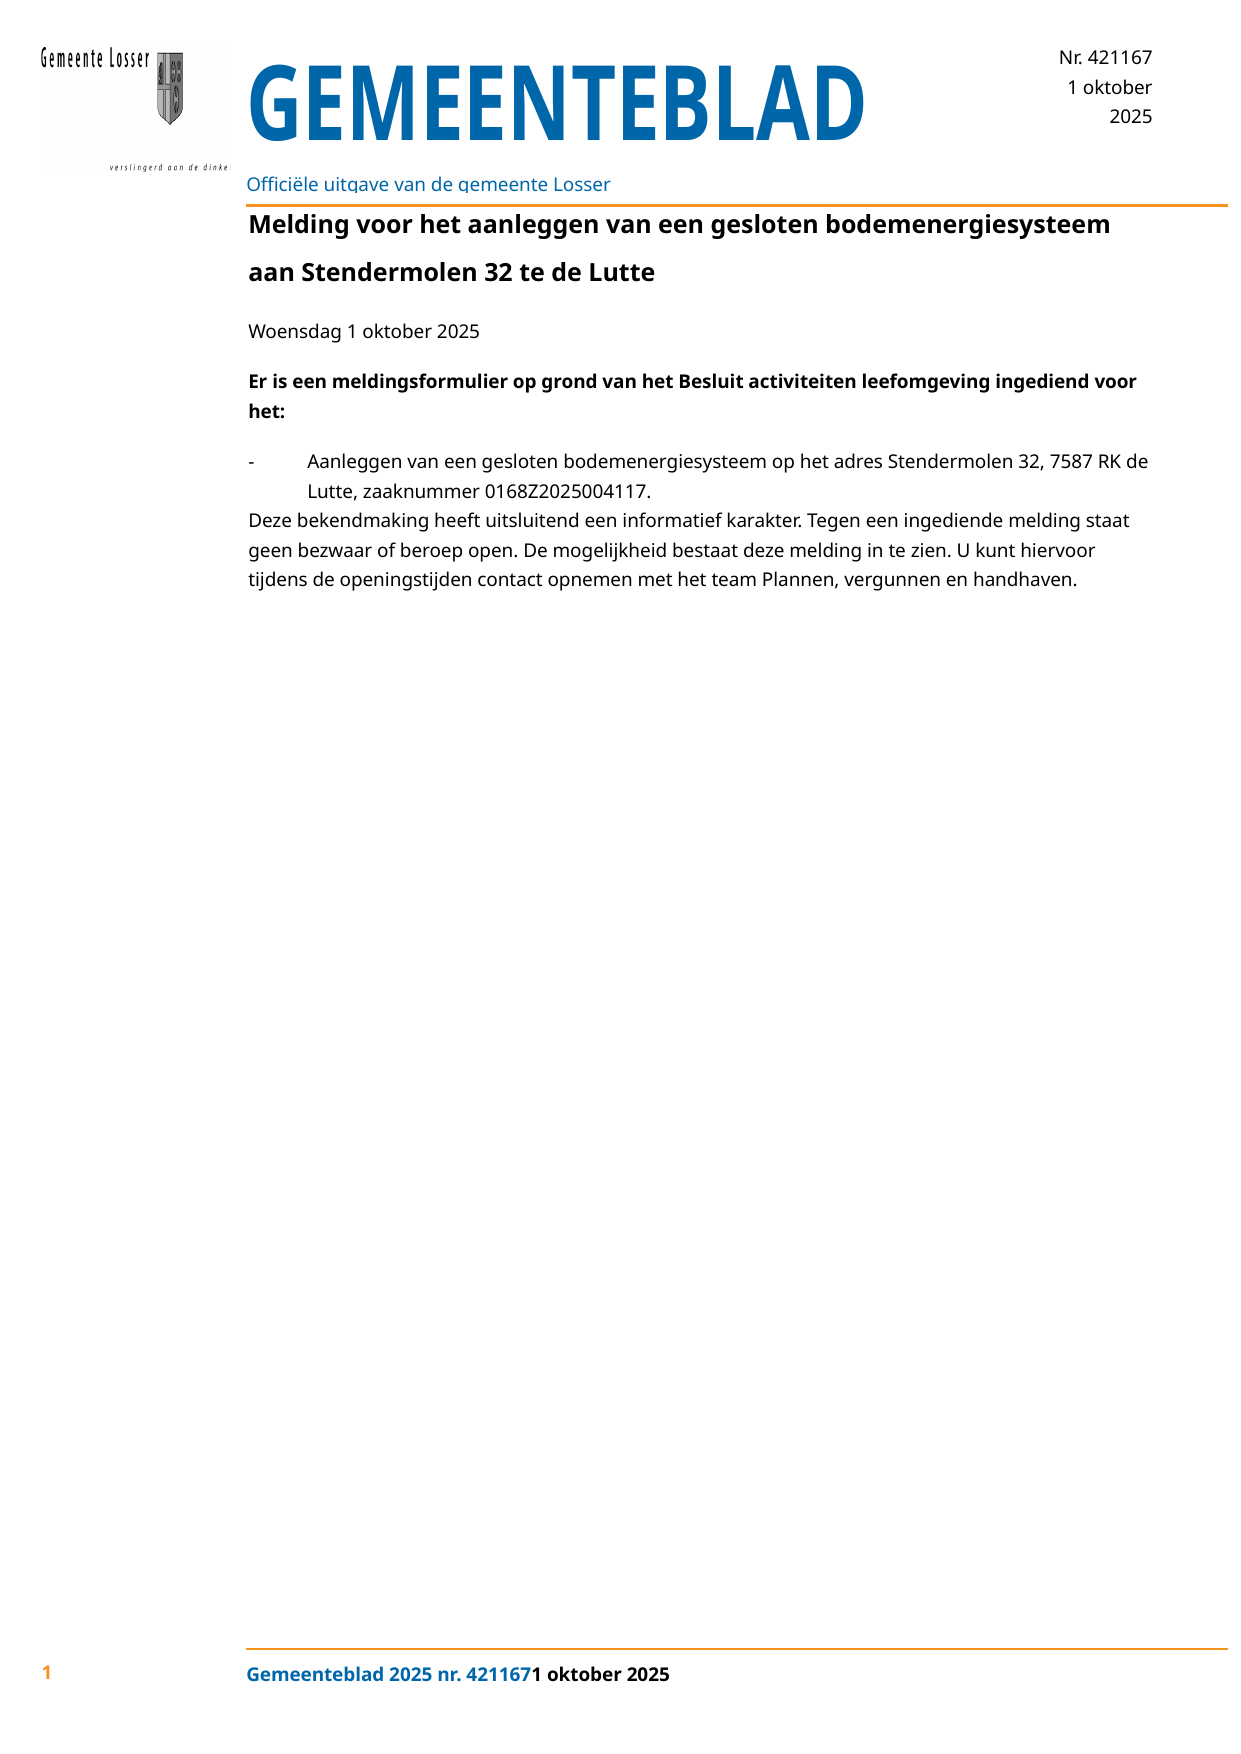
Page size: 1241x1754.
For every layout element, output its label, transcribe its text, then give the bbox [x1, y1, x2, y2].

text Melding voor het aanleggen van een gesloten bodemenergiesysteem aan Stendermolen 32 te de Lutte [248, 207, 1152, 288]
text Woensdag 1 oktober 2025 [248, 318, 1152, 344]
list Aanleggen van een gesloten bodemenergiesysteem op het adres Stendermolen 32, 7587 RK de Lutte, zaaknummer 0168Z2025004117. [248, 448, 1152, 504]
text Deze bekendmaking heeft uitsluitend een informatief karakter. Tegen een ingediende melding staat geen bezwaar of beroep open. De mogelijkheid bestaat deze melding in te zien. U kunt hiervoor tijdens de openingstijden contact opnemen met het team Plannen, vergunnen en handhaven. [248, 507, 1152, 592]
picture [41, 47, 231, 172]
text Er is een meldingsformulier op grond van het Besluit activiteiten leefomgeving ingediend voor het: [248, 368, 1152, 424]
